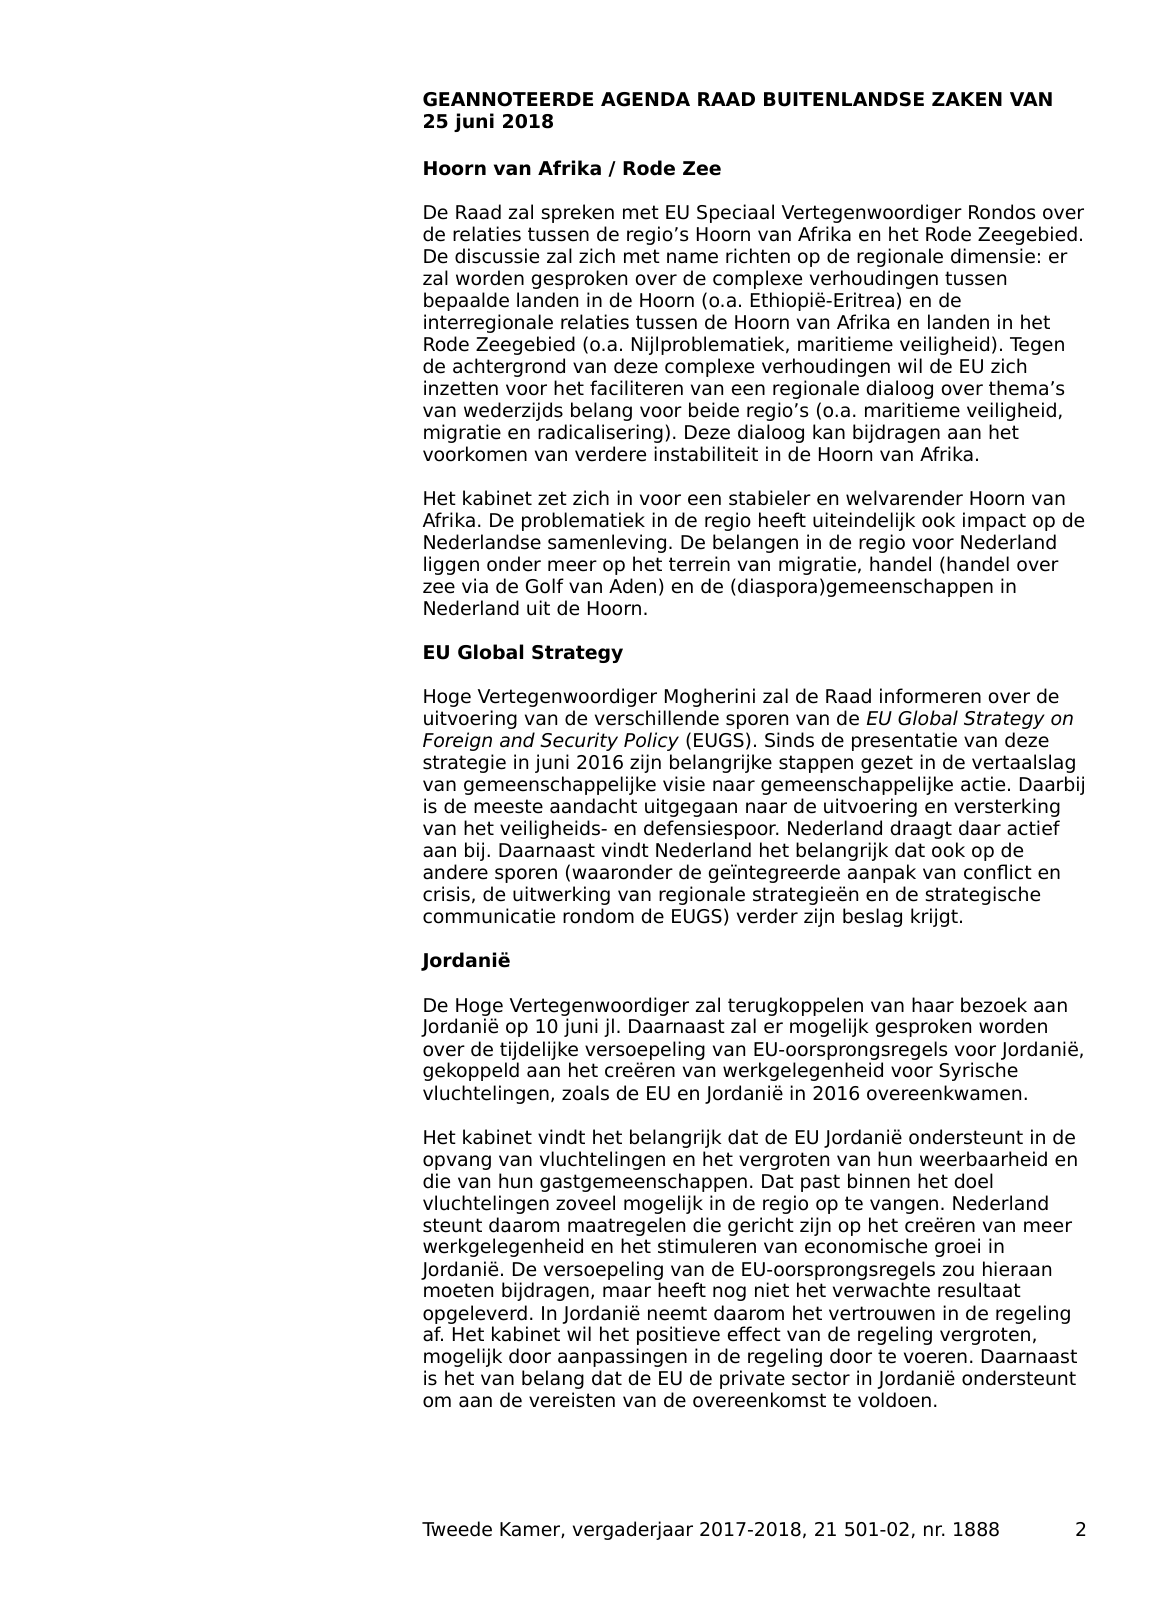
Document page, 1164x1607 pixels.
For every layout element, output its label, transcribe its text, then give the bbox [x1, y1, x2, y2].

subtitle EU Global Strategy [422, 642, 1087, 664]
text De Hoge Vertegenwoordiger zal terugkoppelen van haar bezoek aan Jordanië op 10 juni jl. Daarnaast zal er mogelijk gesproken worden over de tijdelijke versoepeling van EU-oorsprongsregels voor Jordanië, gekoppeld aan het creëren van werkgelegenheid voor Syrische vluchtelingen, zoals de EU en Jordanië in 2016 overeenkwamen. [422, 994, 1087, 1104]
text Het kabinet zet zich in voor een stabieler en welvarender Hoorn van Afrika. De problematiek in de regio heeft uiteindelijk ook impact op de Nederlandse samenleving. De belangen in de regio voor Nederland liggen onder meer op het terrein van migratie, handel (handel over zee via de Golf van Aden) en de (diaspora)gemeenschappen in Nederland uit de Hoorn. [422, 488, 1087, 620]
subtitle GEANNOTEERDE AGENDA RAAD BUITENLANDSE ZAKEN VAN 25 juni 2018 [422, 89, 1087, 133]
subtitle Hoorn van Afrika / Rode Zee [422, 158, 1087, 180]
subtitle Jordanië [422, 950, 1087, 972]
text De Raad zal spreken met EU Speciaal Vertegenwoordiger Rondos over de relaties tussen de regio’s Hoorn van Afrika en het Rode Zeegebied. De discussie zal zich met name richten op de regionale dimensie: er zal worden gesproken over de complexe verhoudingen tussen bepaalde landen in de Hoorn (o.a. Ethiopië-Eritrea) en de interregionale relaties tussen de Hoorn van Afrika en landen in het Rode Zeegebied (o.a. Nijlproblematiek, maritieme veiligheid). Tegen de achtergrond van deze complexe verhoudingen wil de EU zich inzetten voor het faciliteren van een regionale dialoog over thema’s van wederzijds belang voor beide regio’s (o.a. maritieme veiligheid, migratie en radicalisering). Deze dialoog kan bijdragen aan het voorkomen van verdere instabiliteit in de Hoorn van Afrika. [422, 202, 1087, 466]
text Het kabinet vindt het belangrijk dat de EU Jordanië ondersteunt in de opvang van vluchtelingen en het vergroten van hun weerbaarheid en die van hun gastgemeenschappen. Dat past binnen het doel vluchtelingen zoveel mogelijk in de regio op te vangen. Nederland steunt daarom maatregelen die gericht zijn op het creëren van meer werkgelegenheid en het stimuleren van economische groei in Jordanië. De versoepeling van de EU-oorsprongsregels zou hieraan moeten bijdragen, maar heeft nog niet het verwachte resultaat opgeleverd. In Jordanië neemt daarom het vertrouwen in de regeling af. Het kabinet wil het positieve effect van de regeling vergroten, mogelijk door aanpassingen in de regeling door te voeren. Daarnaast is het van belang dat de EU de private sector in Jordanië ondersteunt om aan de vereisten van de overeenkomst te voldoen. [422, 1127, 1087, 1412]
text Hoge Vertegenwoordiger Mogherini zal de Raad informeren over de uitvoering van de verschillende sporen van de EU Global Strategy on Foreign and Security Policy (EUGS). Sinds de presentatie van deze strategie in juni 2016 zijn belangrijke stappen gezet in de vertaalslag van gemeenschappelijke visie naar gemeenschappelijke actie. Daarbij is de meeste aandacht uitgegaan naar de uitvoering en versterking van het veiligheids- en defensiespoor. Nederland draagt daar actief aan bij. Daarnaast vindt Nederland het belangrijk dat ook op de andere sporen (waaronder de geïntegreerde aanpak van conflict en crisis, de uitwerking van regionale strategieën en de strategische communicatie rondom de EUGS) verder zijn beslag krijgt. [422, 686, 1087, 928]
